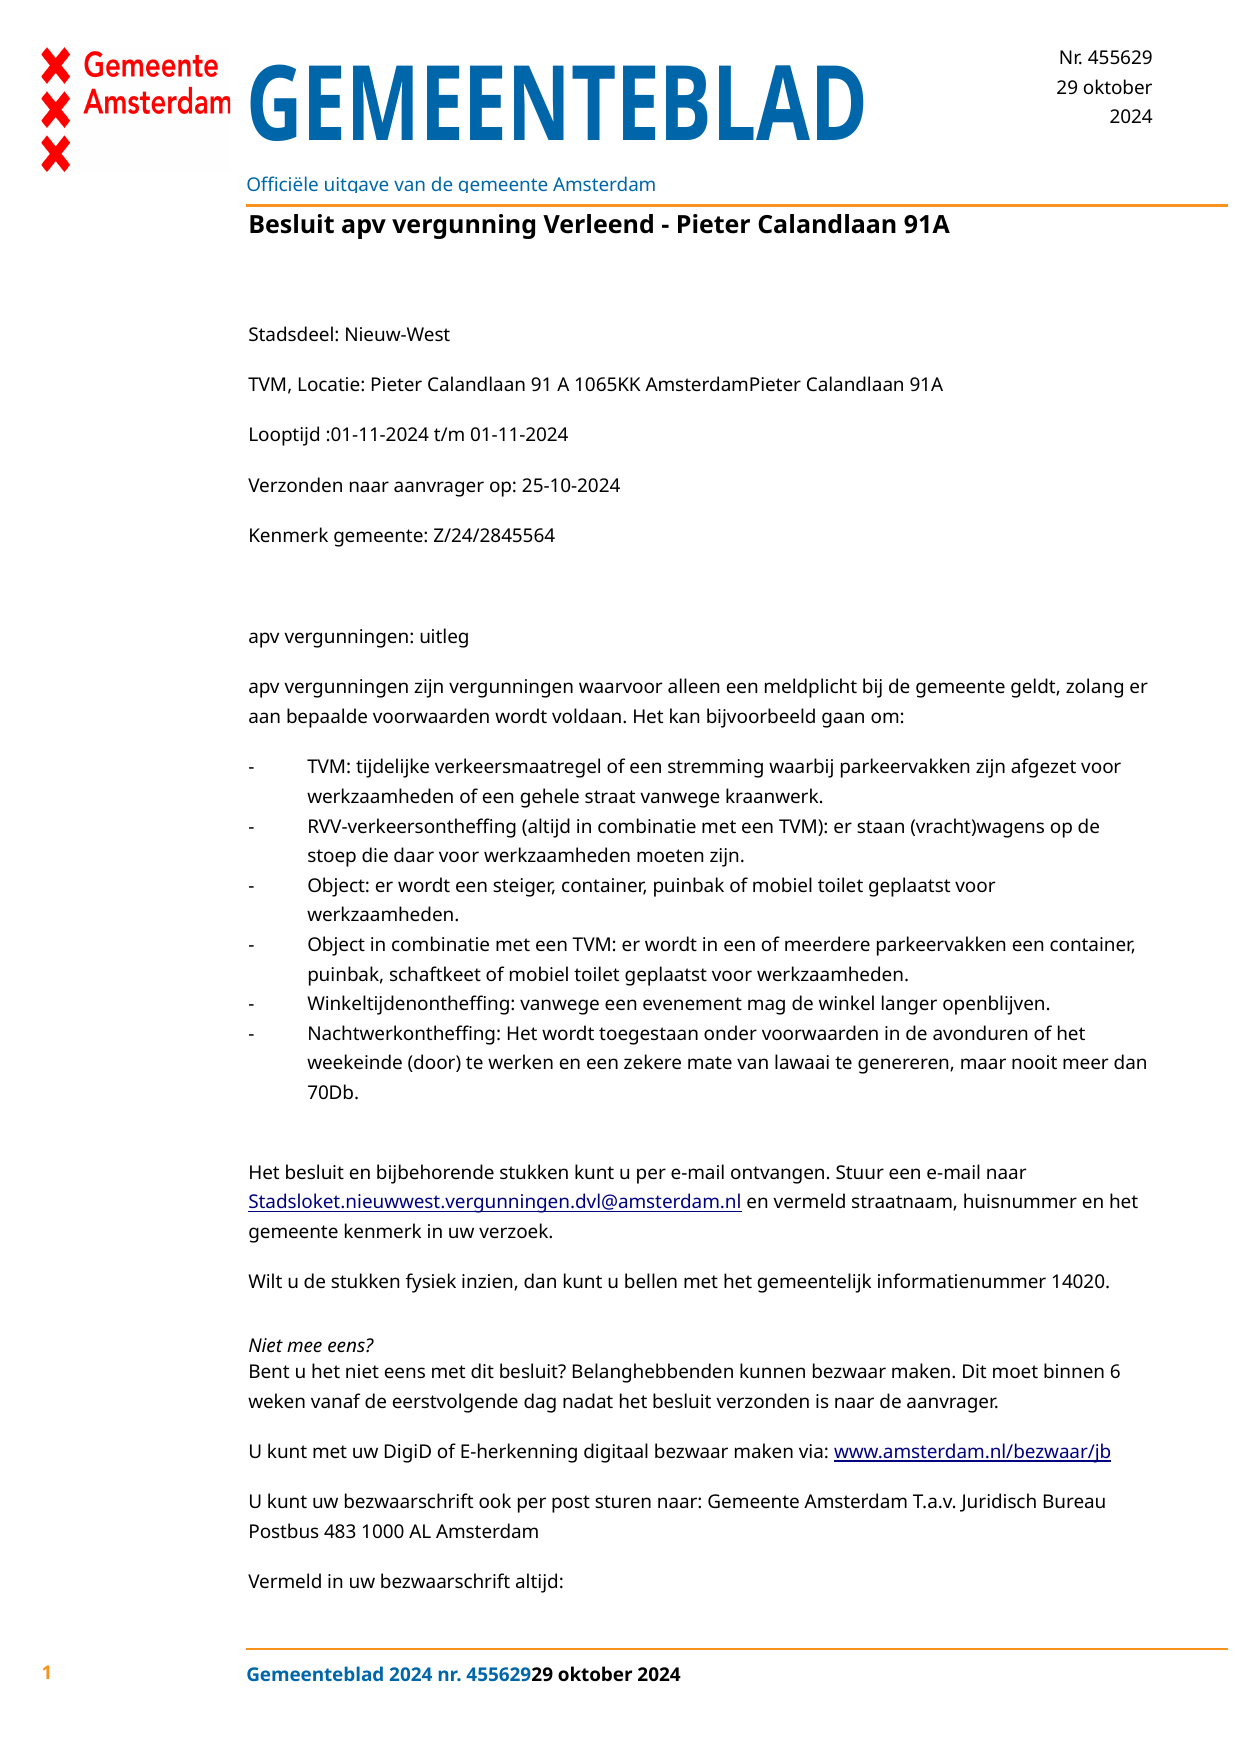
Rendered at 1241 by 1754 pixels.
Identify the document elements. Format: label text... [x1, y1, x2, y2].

text apv vergunningen: uitleg [248, 623, 1152, 649]
text Wilt u de stukken fysiek inzien, dan kunt u bellen met het gemeentelijk informatienummer 14020. [248, 1269, 1152, 1294]
list RVV-verkeersontheffing (altijd in combinatie met een TVM): er staan (vracht)wagens op de stoep die daar voor werkzaamheden moeten zijn. [248, 813, 1152, 868]
list Winkeltijdenontheffing: vanwege een evenement mag de winkel langer openblijven. [248, 990, 1152, 1016]
text Stadsdeel: Nieuw-West [248, 321, 1152, 346]
text Niet mee eens? [248, 1333, 1152, 1358]
list Object in combinatie met een TVM: er wordt in een of meerdere parkeervakken een container, puinbak, schaftkeet of mobiel toilet geplaatst voor werkzaamheden. [248, 931, 1152, 986]
text Het besluit en bijbehorende stukken kunt u per e-mail ontvangen. Stuur een e-mail naar Stadsloket.nieuwwest.vergunningen.dvl@amsterdam.nl en vermeld straatnaam, huisnummer en het gemeente kenmerk in uw verzoek. [248, 1159, 1152, 1244]
text U kunt uw bezwaarschrift ook per post sturen naar: Gemeente Amsterdam T.a.v. Juridisch Bureau Postbus 483 1000 AL Amsterdam [248, 1489, 1152, 1544]
text Besluit apv vergunning Verleend - Pieter Calandlaan 91A [248, 207, 1152, 241]
text Vermeld in uw bezwaarschrift altijd: [248, 1569, 1152, 1594]
text apv vergunningen zijn vergunningen waarvoor alleen een meldplicht bij de gemeente geldt, zolang er aan bepaalde voorwaarden wordt voldaan. Het kan bijvoorbeeld gaan om: [248, 674, 1152, 729]
list Nachtwerkontheffing: Het wordt toegestaan onder voorwaarden in de avonduren of het weekeinde (door) te werken en een zekere mate van lawaai te genereren, maar nooit meer dan 70Db. [248, 1020, 1152, 1105]
text Bent u het niet eens met dit besluit? Belanghebbenden kunnen bezwaar maken. Dit moet binnen 6 weken vanaf de eerstvolgende dag nadat het besluit verzonden is naar de aanvrager. [248, 1358, 1152, 1414]
picture [41, 47, 231, 172]
list Object: er wordt een steiger, container, puinbak of mobiel toilet geplaatst voor werkzaamheden. [248, 872, 1152, 927]
text Looptijd :01-11-2024 t/m 01-11-2024 [248, 422, 1152, 447]
text U kunt met uw DigiD of E-herkenning digitaal bezwaar maken via: www.amsterdam.nl/bezwaar/jb [248, 1438, 1152, 1464]
text Verzonden naar aanvrager op: 25-10-2024 [248, 472, 1152, 498]
text Kenmerk gemeente: Z/24/2845564 [248, 522, 1152, 548]
text TVM, Locatie: Pieter Calandlaan 91 A 1065KK AmsterdamPieter Calandlaan 91A [248, 371, 1152, 397]
list TVM: tijdelijke verkeersmaatregel of een stremming waarbij parkeervakken zijn afgezet voor werkzaamheden of een gehele straat vanwege kraanwerk. [248, 754, 1152, 809]
